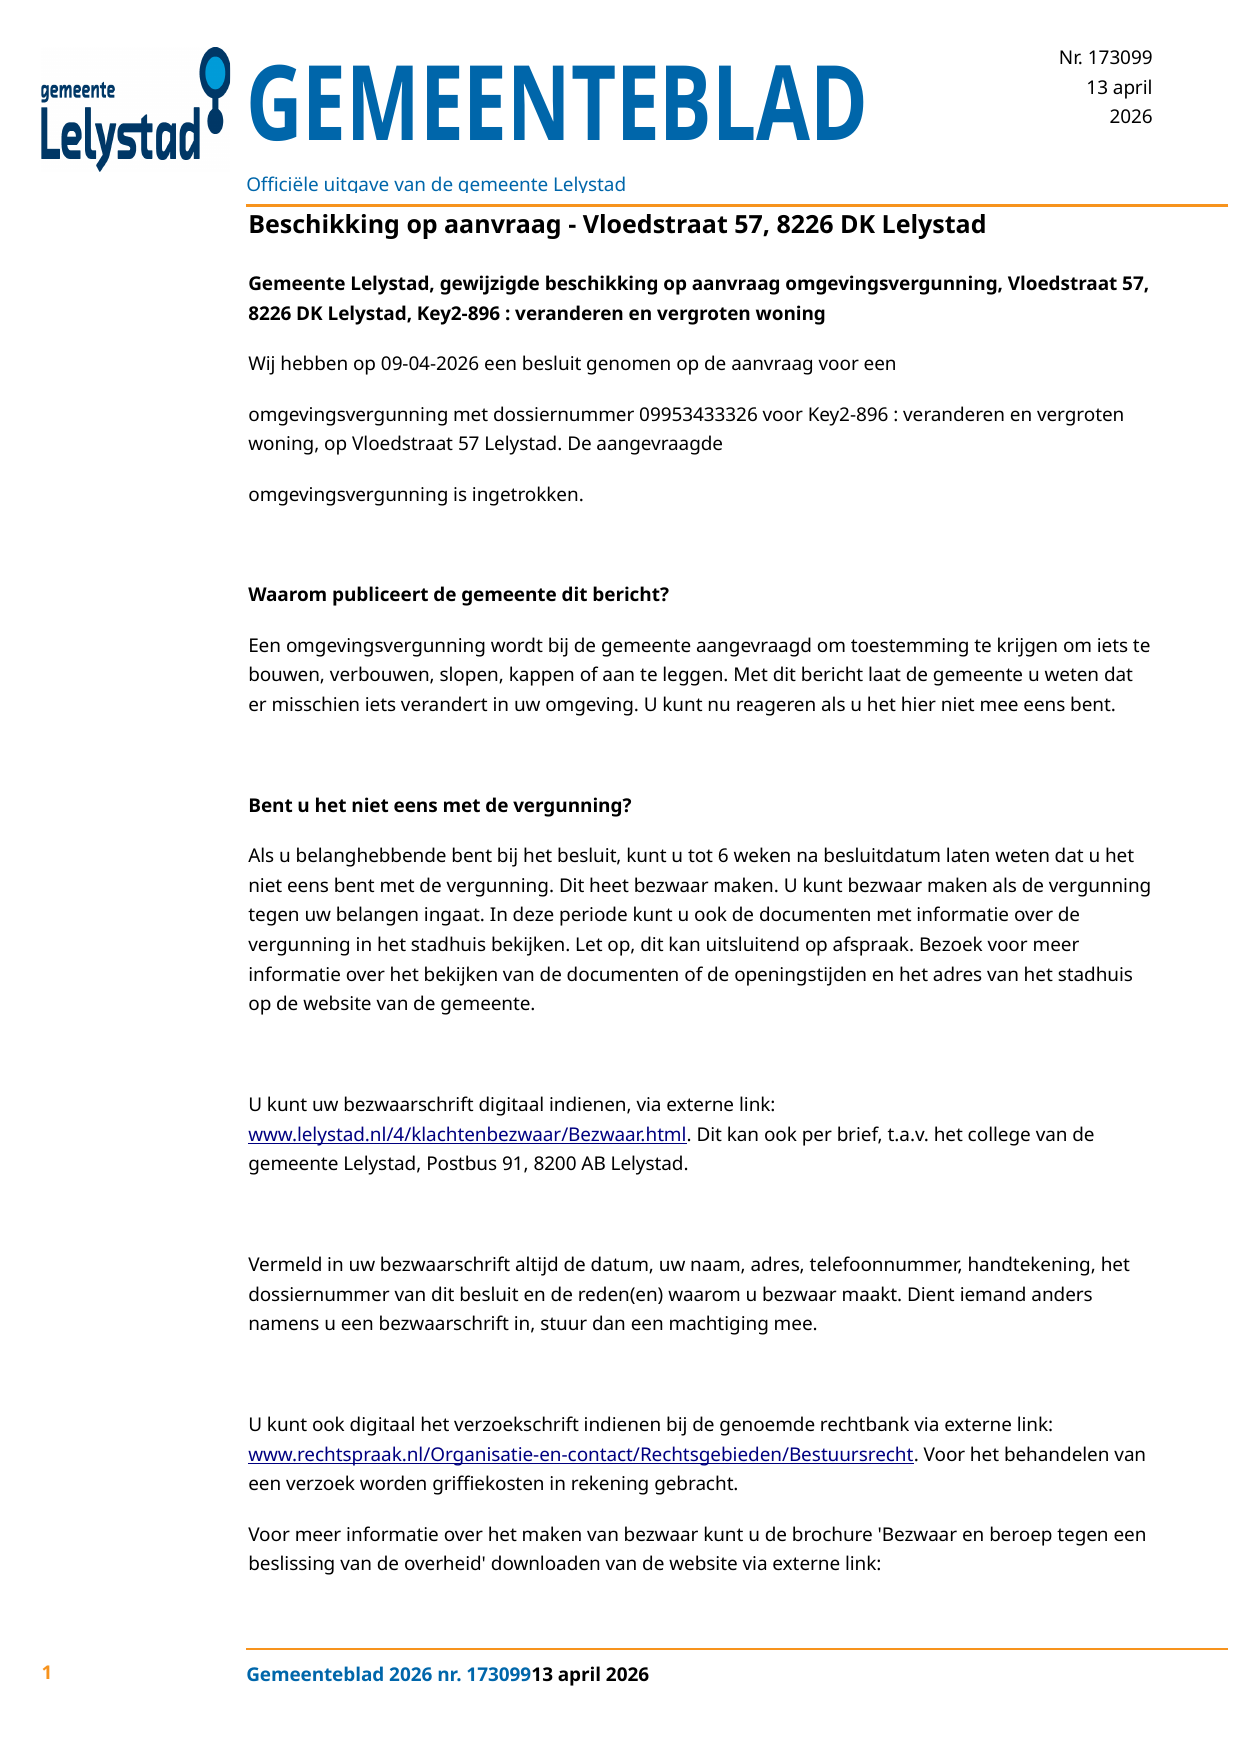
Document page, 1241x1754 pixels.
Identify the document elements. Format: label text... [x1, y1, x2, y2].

text U kunt ook digitaal het verzoekschrift indienen bij de genoemde rechtbank via externe link: www.rechtspraak.nl/Organisatie-en-contact/Rechtsgebieden/Bestuursrecht. Voor het behandelen van een verzoek worden griffiekosten in rekening gebracht. [248, 1411, 1152, 1496]
text omgevingsvergunning met dossiernummer 09953433326 voor Key2-896 : veranderen en vergroten woning, op Vloedstraat 57 Lelystad. De aangevraagde [248, 401, 1152, 456]
text Als u belanghebbende bent bij het besluit, kunt u tot 6 weken na besluitdatum laten weten dat u het niet eens bent met de vergunning. Dit heet bezwaar maken. U kunt bezwaar maken als de vergunning tegen uw belangen ingaat. In deze periode kunt u ook de documenten met informatie over de vergunning in het stadhuis bekijken. Let op, dit kan uitsluitend op afspraak. Bezoek voor meer informatie over het bekijken van de documenten of de openingstijden en het adres van het stadhuis op de website van de gemeente. [248, 842, 1152, 1016]
text Waarom publiceert de gemeente dit bericht? [248, 582, 1152, 607]
text Voor meer informatie over het maken van bezwaar kunt u de brochure 'Bezwaar en beroep tegen een beslissing van de overheid' downloaden van de website via externe link: [248, 1521, 1152, 1576]
text Gemeente Lelystad, gewijzigde beschikking op aanvraag omgevingsvergunning, Vloedstraat 57, 8226 DK Lelystad, Key2-896 : veranderen en vergroten woning [248, 270, 1152, 326]
text Een omgevingsvergunning wordt bij de gemeente aangevraagd om toestemming te krijgen om iets te bouwen, verbouwen, slopen, kappen of aan te leggen. Met dit bericht laat de gemeente u weten dat er misschien iets verandert in uw omgeving. U kunt nu reageren als u het hier niet mee eens bent. [248, 632, 1152, 717]
text Bent u het niet eens met de vergunning? [248, 792, 1152, 818]
text Wij hebben op 09-04-2026 een besluit genomen op de aanvraag voor een [248, 350, 1152, 376]
text U kunt uw bezwaarschrift digitaal indienen, via externe link: www.lelystad.nl/4/klachtenbezwaar/Bezwaar.html. Dit kan ook per brief, t.a.v. het college van de gemeente Lelystad, Postbus 91, 8200 AB Lelystad. [248, 1091, 1152, 1176]
text Vermeld in uw bezwaarschrift altijd de datum, uw naam, adres, telefoonnummer, handtekening, het dossiernummer van dit besluit en de reden(en) waarom u bezwaar maakt. Dient iemand anders namens u een bezwaarschrift in, stuur dan een machtiging mee. [248, 1251, 1152, 1336]
text Beschikking op aanvraag - Vloedstraat 57, 8226 DK Lelystad [248, 207, 1152, 241]
picture [41, 47, 231, 172]
text omgevingsvergunning is ingetrokken. [248, 481, 1152, 506]
